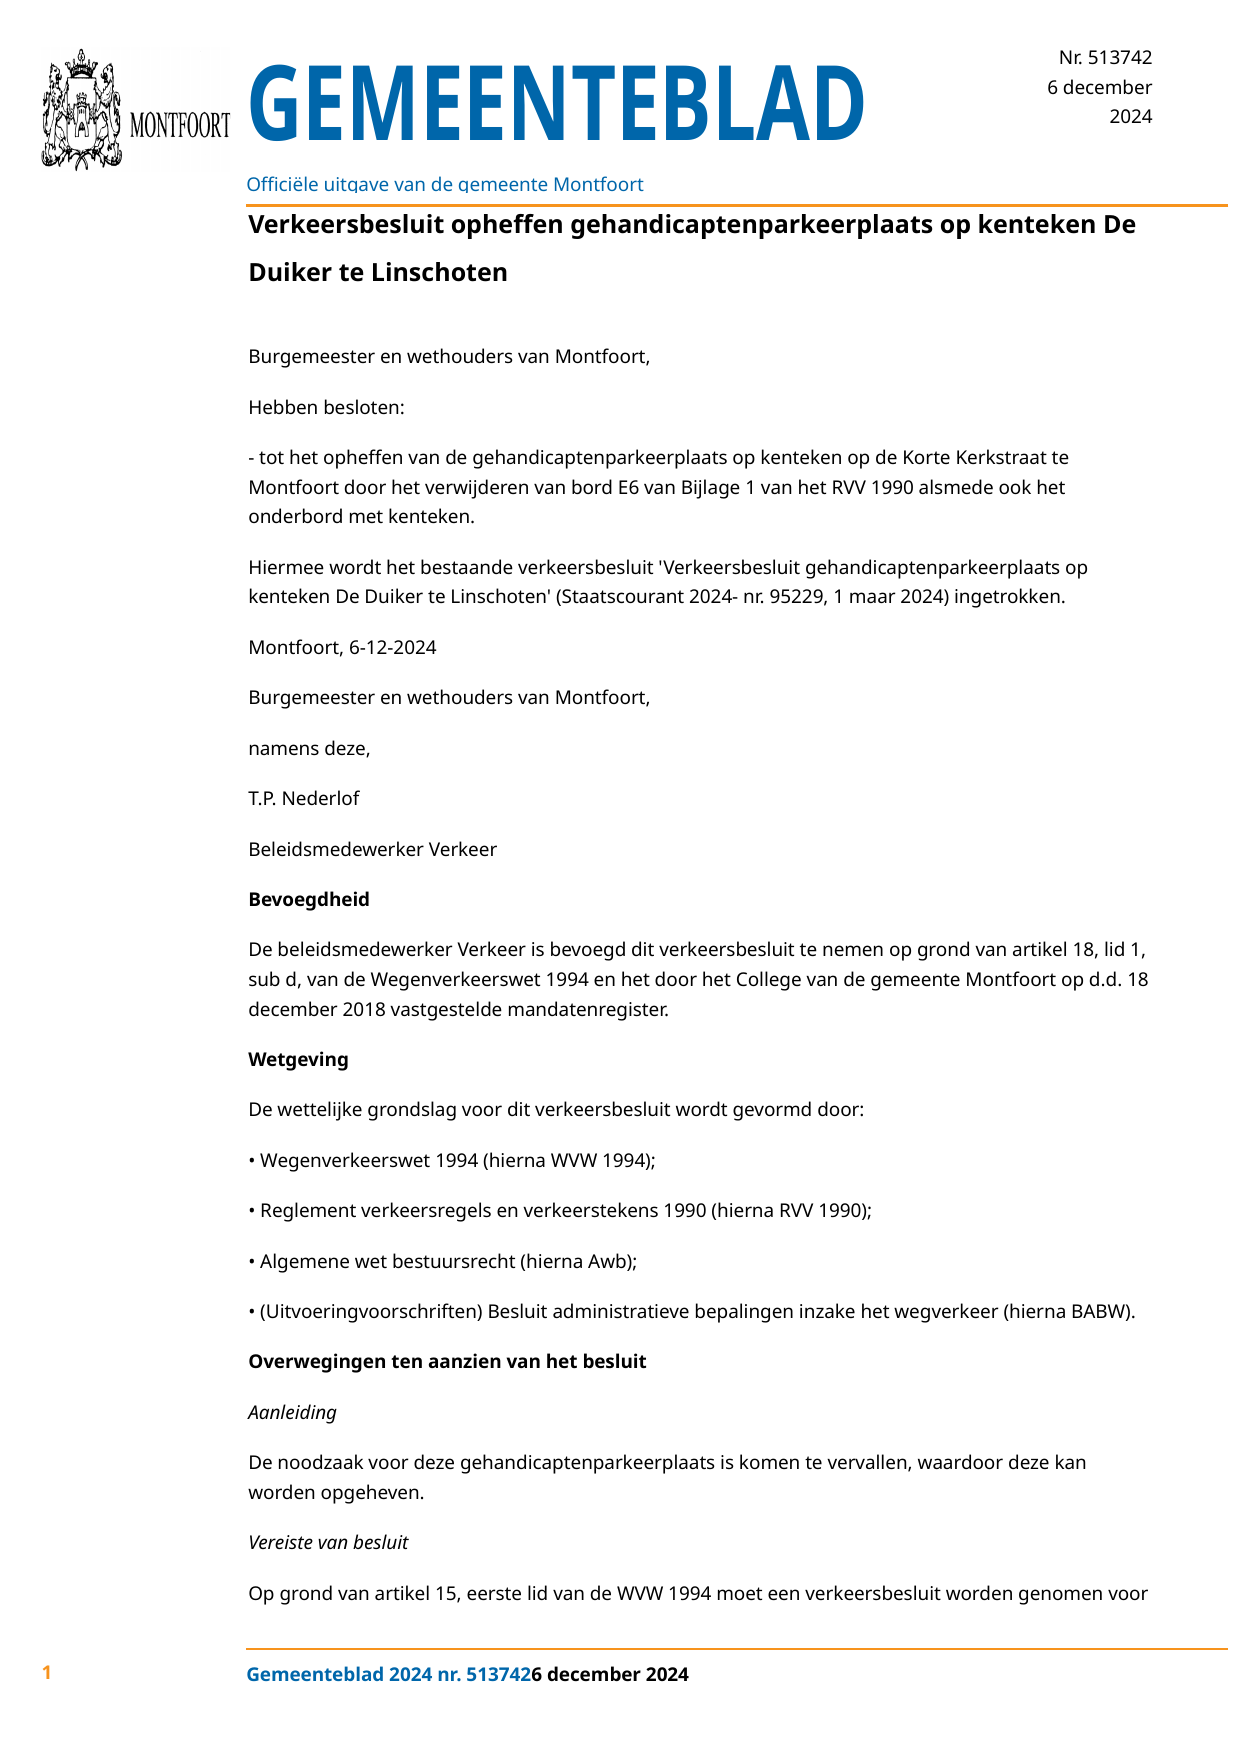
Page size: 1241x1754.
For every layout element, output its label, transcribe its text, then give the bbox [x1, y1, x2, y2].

text Wetgeving [248, 1046, 1152, 1072]
text De noodzaak voor deze gehandicaptenparkeerplaats is komen te vervallen, waardoor deze kan worden opgeheven. [248, 1449, 1152, 1505]
text Burgemeester en wethouders van Montfoort, [248, 684, 1152, 710]
text namens deze, [248, 735, 1152, 761]
text De beleidsmedewerker Verkeer is bevoegd dit verkeersbesluit te nemen op grond van artikel 18, lid 1, sub d, van de Wegenverkeerswet 1994 en het door het College van de gemeente Montfoort op d.d. 18 december 2018 vastgestelde mandatenregister. [248, 937, 1152, 1021]
text Hebben besloten: [248, 394, 1152, 420]
text Vereiste van besluit [248, 1529, 1152, 1555]
text Hiermee wordt het bestaande verkeersbesluit 'Verkeersbesluit gehandicaptenparkeerplaats op kenteken De Duiker te Linschoten' (Staatscourant 2024- nr. 95229, 1 maar 2024) ingetrokken. [248, 554, 1152, 609]
text Beleidsmedewerker Verkeer [248, 836, 1152, 861]
text Montfoort, 6-12-2024 [248, 634, 1152, 660]
text • Reglement verkeersregels en verkeerstekens 1990 (hierna RVV 1990); [248, 1197, 1152, 1223]
text T.P. Nederlof [248, 785, 1152, 811]
text Verkeersbesluit opheffen gehandicaptenparkeerplaats op kenteken De Duiker te Linschoten [248, 207, 1152, 288]
text Burgemeester en wethouders van Montfoort, [248, 344, 1152, 369]
text - tot het opheffen van de gehandicaptenparkeerplaats op kenteken op de Korte Kerkstraat te Montfoort door het verwijderen van bord E6 van Bijlage 1 van het RVV 1990 alsmede ook het onderbord met kenteken. [248, 444, 1152, 529]
text De wettelijke grondslag voor dit verkeersbesluit wordt gevormd door: [248, 1097, 1152, 1122]
text • Wegenverkeerswet 1994 (hierna WVW 1994); [248, 1147, 1152, 1173]
text Aanleiding [248, 1399, 1152, 1425]
text Overwegingen ten aanzien van het besluit [248, 1349, 1152, 1374]
text • (Uitvoeringvoorschriften) Besluit administratieve bepalingen inzake het wegverkeer (hierna BABW). [248, 1298, 1152, 1324]
text Op grond van artikel 15, eerste lid van de WVW 1994 moet een verkeersbesluit worden genomen voor [248, 1580, 1152, 1606]
text Bevoegdheid [248, 886, 1152, 912]
text • Algemene wet bestuursrecht (hierna Awb); [248, 1248, 1152, 1273]
picture [41, 47, 231, 172]
